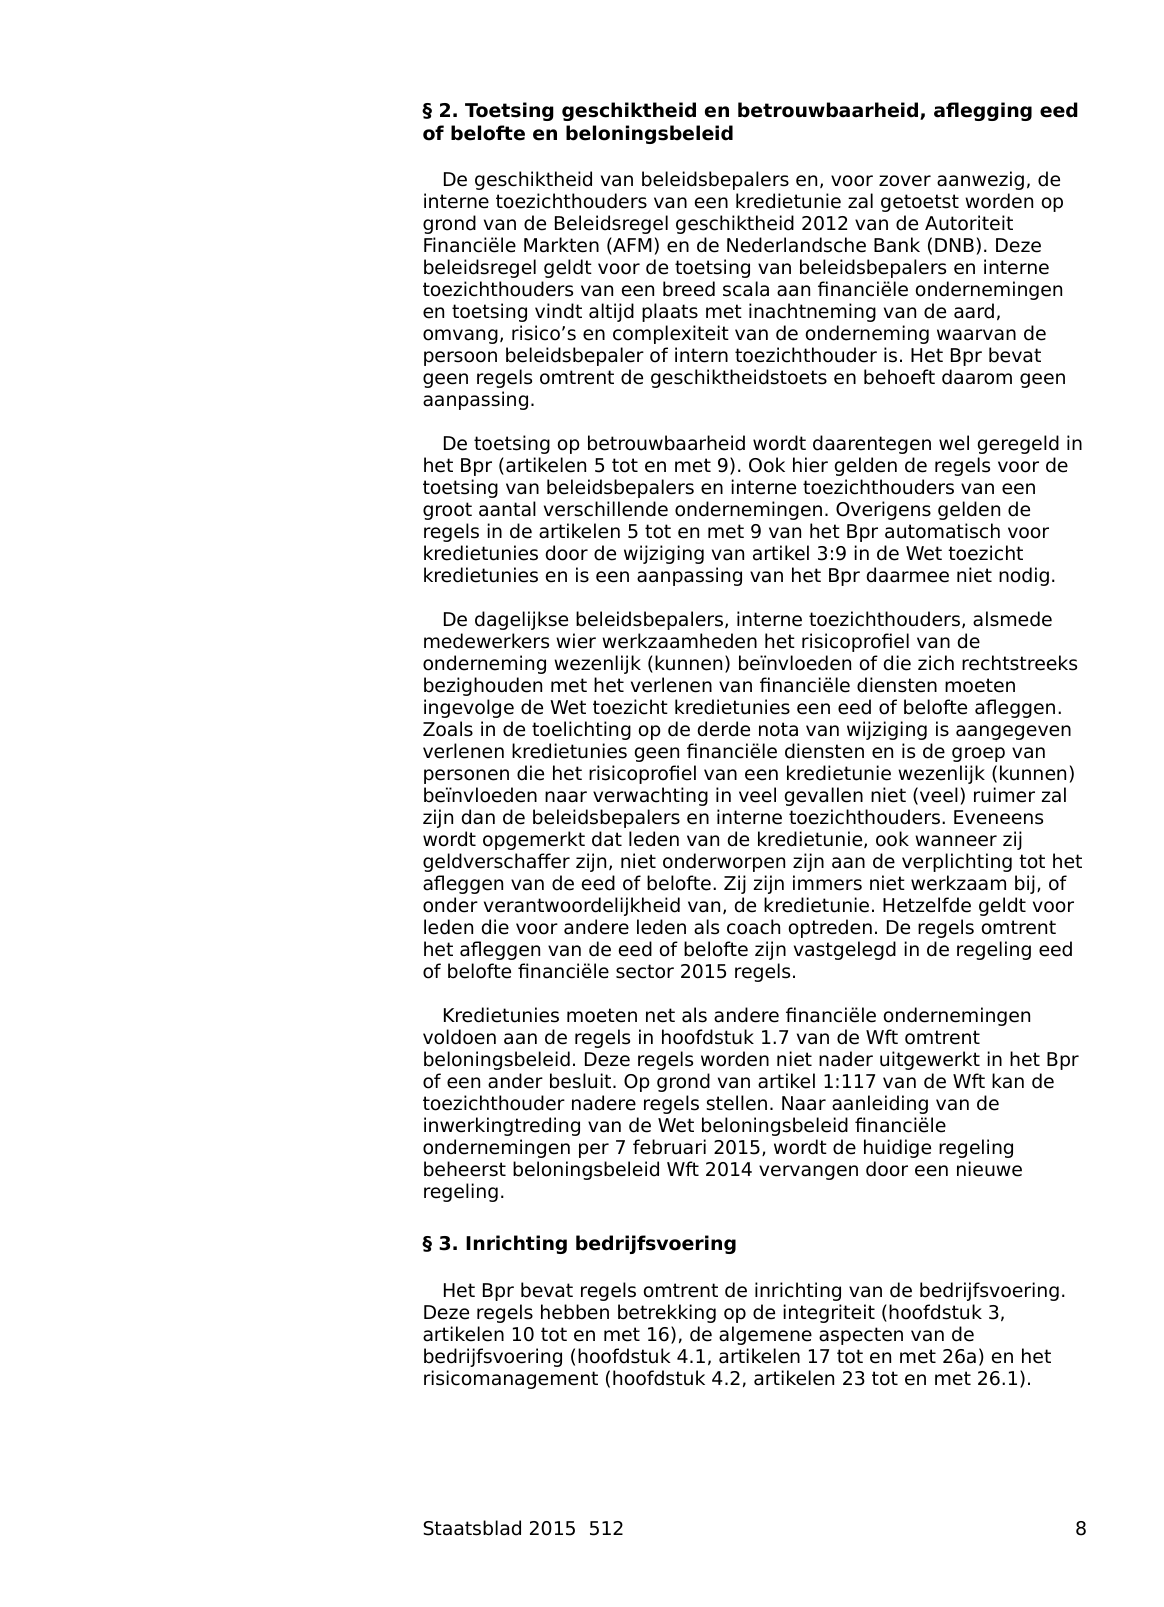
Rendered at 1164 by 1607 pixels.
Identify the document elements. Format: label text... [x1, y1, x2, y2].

subtitle § 3. Inrichting bedrijfsvoering [422, 1233, 1087, 1255]
text Kredietunies moeten net als andere financiële ondernemingen voldoen aan de regels in hoofdstuk 1.7 van de Wft omtrent beloningsbeleid. Deze regels worden niet nader uitgewerkt in het Bpr of een ander besluit. Op grond van artikel 1:117 van de Wft kan de toezichthouder nadere regels stellen. Naar aanleiding van de inwerkingtreding van de Wet beloningsbeleid financiële ondernemingen per 7 februari 2015, wordt de huidige regeling beheerst beloningsbeleid Wft 2014 vervangen door een nieuwe regeling. [422, 1005, 1087, 1203]
text Het Bpr bevat regels omtrent de inrichting van de bedrijfsvoering. Deze regels hebben betrekking op de integriteit (hoofdstuk 3, artikelen 10 tot en met 16), de algemene aspecten van de bedrijfsvoering (hoofdstuk 4.1, artikelen 17 tot en met 26a) en het risicomanagement (hoofdstuk 4.2, artikelen 23 tot en met 26.1). [422, 1280, 1087, 1390]
text De dagelijkse beleidsbepalers, interne toezichthouders, alsmede medewerkers wier werkzaamheden het risicoprofiel van de onderneming wezenlijk (kunnen) beïnvloeden of die zich rechtstreeks bezighouden met het verlenen van financiële diensten moeten ingevolge de Wet toezicht kredietunies een eed of belofte afleggen. Zoals in de toelichting op de derde nota van wijziging is aangegeven verlenen kredietunies geen financiële diensten en is de groep van personen die het risicoprofiel van een kredietunie wezenlijk (kunnen) beïnvloeden naar verwachting in veel gevallen niet (veel) ruimer zal zijn dan de beleidsbepalers en interne toezichthouders. Eveneens wordt opgemerkt dat leden van de kredietunie, ook wanneer zij geldverschaffer zijn, niet onderworpen zijn aan de verplichting tot het afleggen van de eed of belofte. Zij zijn immers niet werkzaam bij, of onder verantwoordelijkheid van, de kredietunie. Hetzelfde geldt voor leden die voor andere leden als coach optreden. De regels omtrent het afleggen van de eed of belofte zijn vastgelegd in de regeling eed of belofte financiële sector 2015 regels. [422, 609, 1087, 983]
text De toetsing op betrouwbaarheid wordt daarentegen wel geregeld in het Bpr (artikelen 5 tot en met 9). Ook hier gelden de regels voor de toetsing van beleidsbepalers en interne toezichthouders van een groot aantal verschillende ondernemingen. Overigens gelden de regels in de artikelen 5 tot en met 9 van het Bpr automatisch voor kredietunies door de wijziging van artikel 3:9 in de Wet toezicht kredietunies en is een aanpassing van het Bpr daarmee niet nodig. [422, 433, 1087, 587]
subtitle § 2. Toetsing geschiktheid en betrouwbaarheid, aflegging eed of belofte en beloningsbeleid [422, 100, 1087, 144]
text De geschiktheid van beleidsbepalers en, voor zover aanwezig, de interne toezichthouders van een kredietunie zal getoetst worden op grond van de Beleidsregel geschiktheid 2012 van de Autoriteit Financiële Markten (AFM) en de Nederlandsche Bank (DNB). Deze beleidsregel geldt voor de toetsing van beleidsbepalers en interne toezichthouders van een breed scala aan financiële ondernemingen en toetsing vindt altijd plaats met inachtneming van de aard, omvang, risico’s en complexiteit van de onderneming waarvan de persoon beleidsbepaler of intern toezichthouder is. Het Bpr bevat geen regels omtrent de geschiktheidstoets en behoeft daarom geen aanpassing. [422, 169, 1087, 411]
